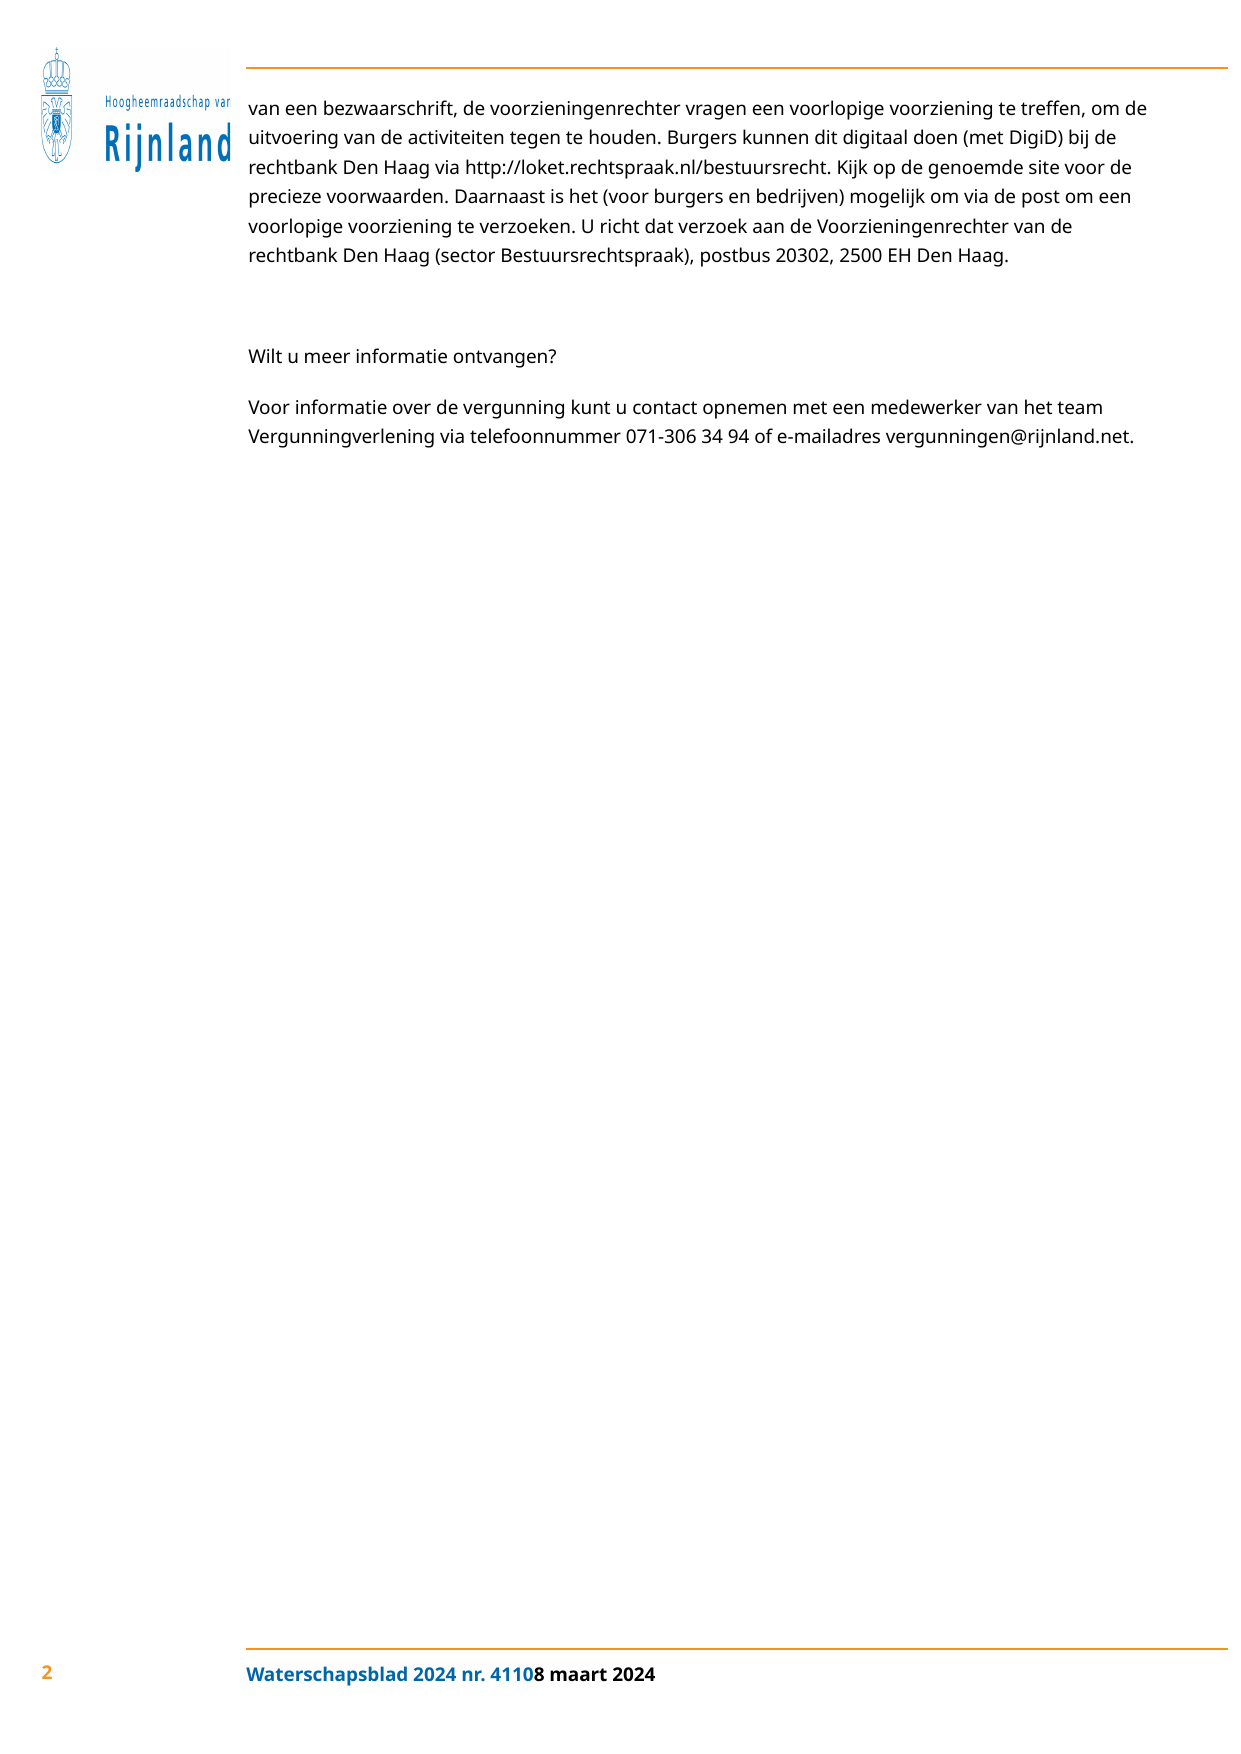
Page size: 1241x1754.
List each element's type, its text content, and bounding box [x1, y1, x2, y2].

text van een bezwaarschrift, de voorzieningenrechter vragen een voorlopige voorziening te treffen, om de uitvoering van de activiteiten tegen te houden. Burgers kunnen dit digitaal doen (met DigiD) bij de rechtbank Den Haag via http://loket.rechtspraak.nl/bestuursrecht. Kijk op de genoemde site voor de precieze voorwaarden. Daarnaast is het (voor burgers en bedrijven) mogelijk om via de post om een voorlopige voorziening te verzoeken. U richt dat verzoek aan de Voorzieningenrechter van de rechtbank Den Haag (sector Bestuursrechtspraak), postbus 20302, 2500 EH Den Haag. [248, 95, 1152, 268]
text Wilt u meer informatie ontvangen? [248, 343, 1152, 369]
text Voor informatie over de vergunning kunt u contact opnemen met een medewerker van het team Vergunningverlening via telefoonnummer 071-306 34 94 of e-mailadres vergunningen@rijnland.net. [248, 394, 1152, 449]
picture [41, 47, 231, 172]
